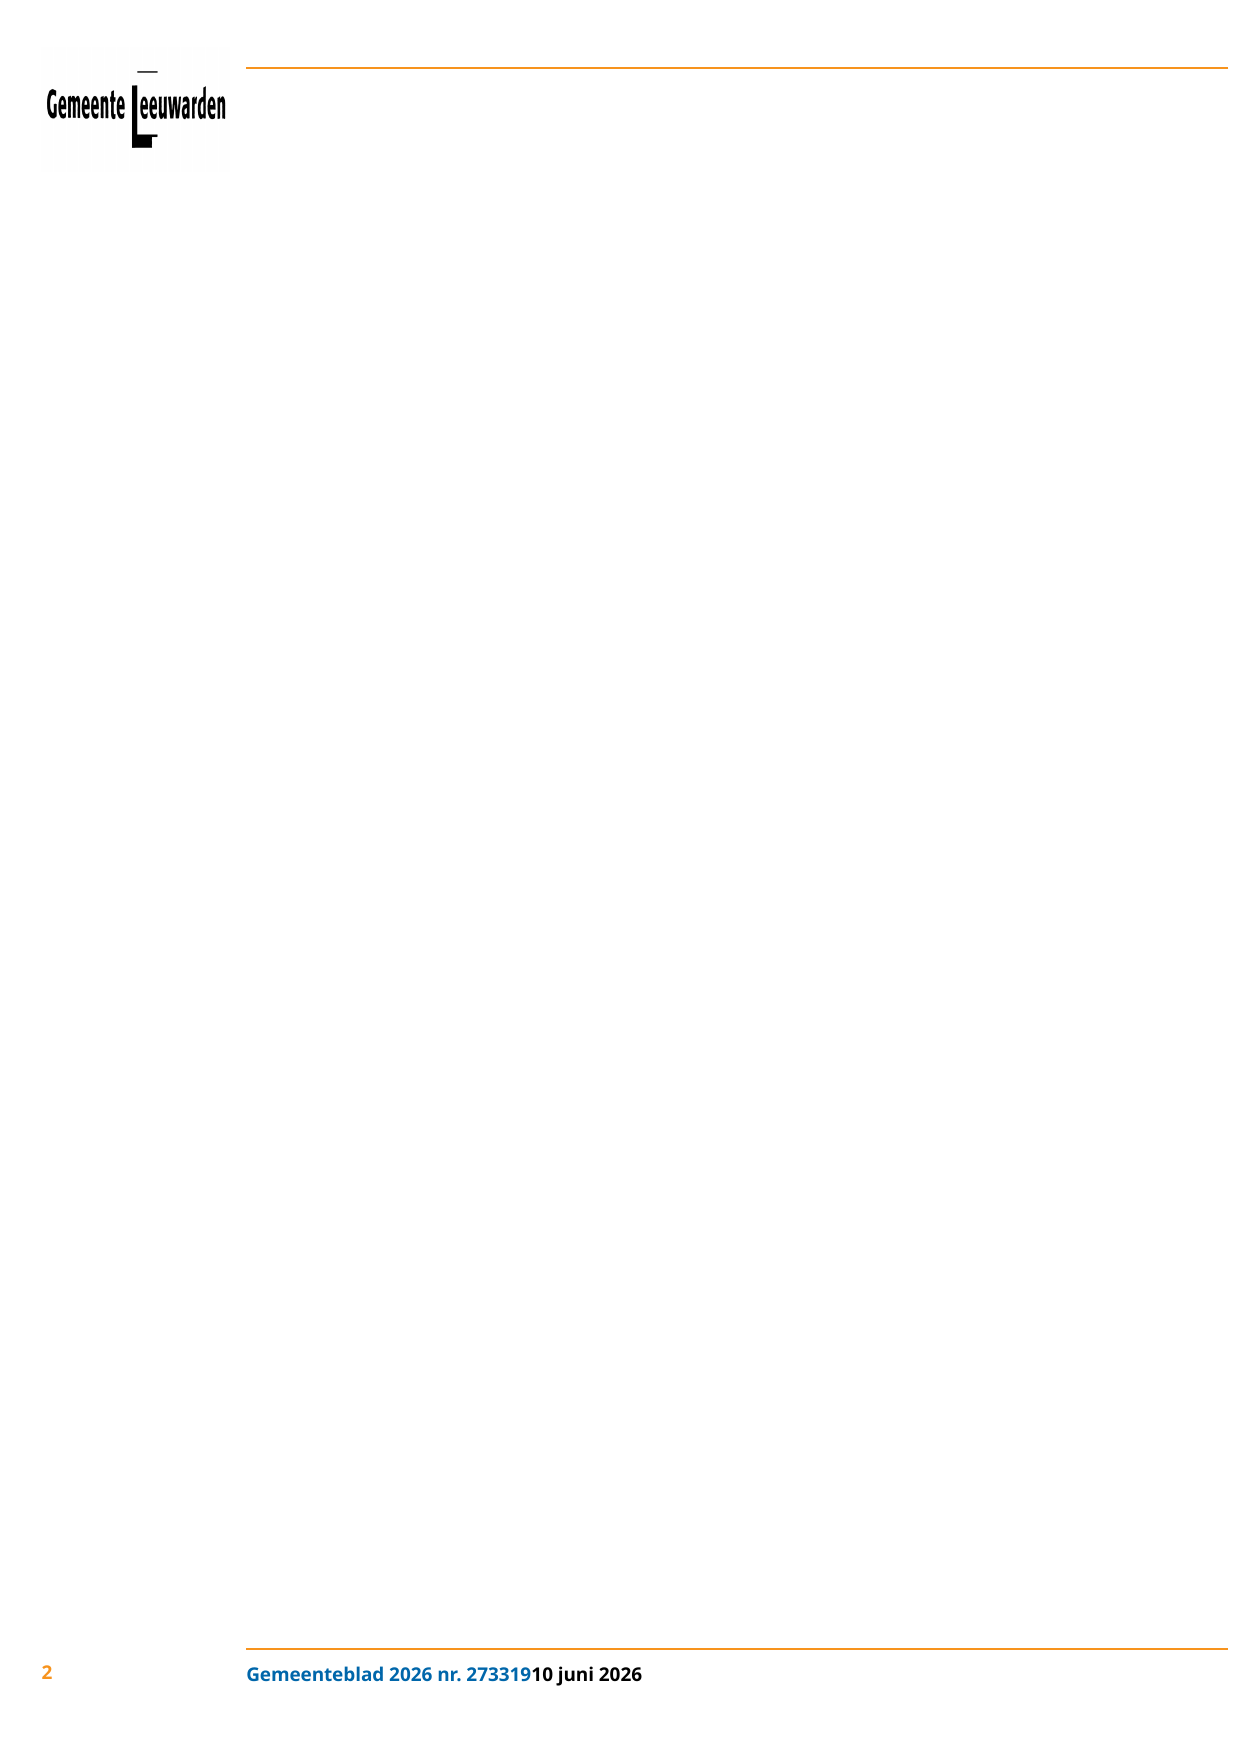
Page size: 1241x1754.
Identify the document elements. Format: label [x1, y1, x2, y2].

picture [41, 47, 231, 172]
